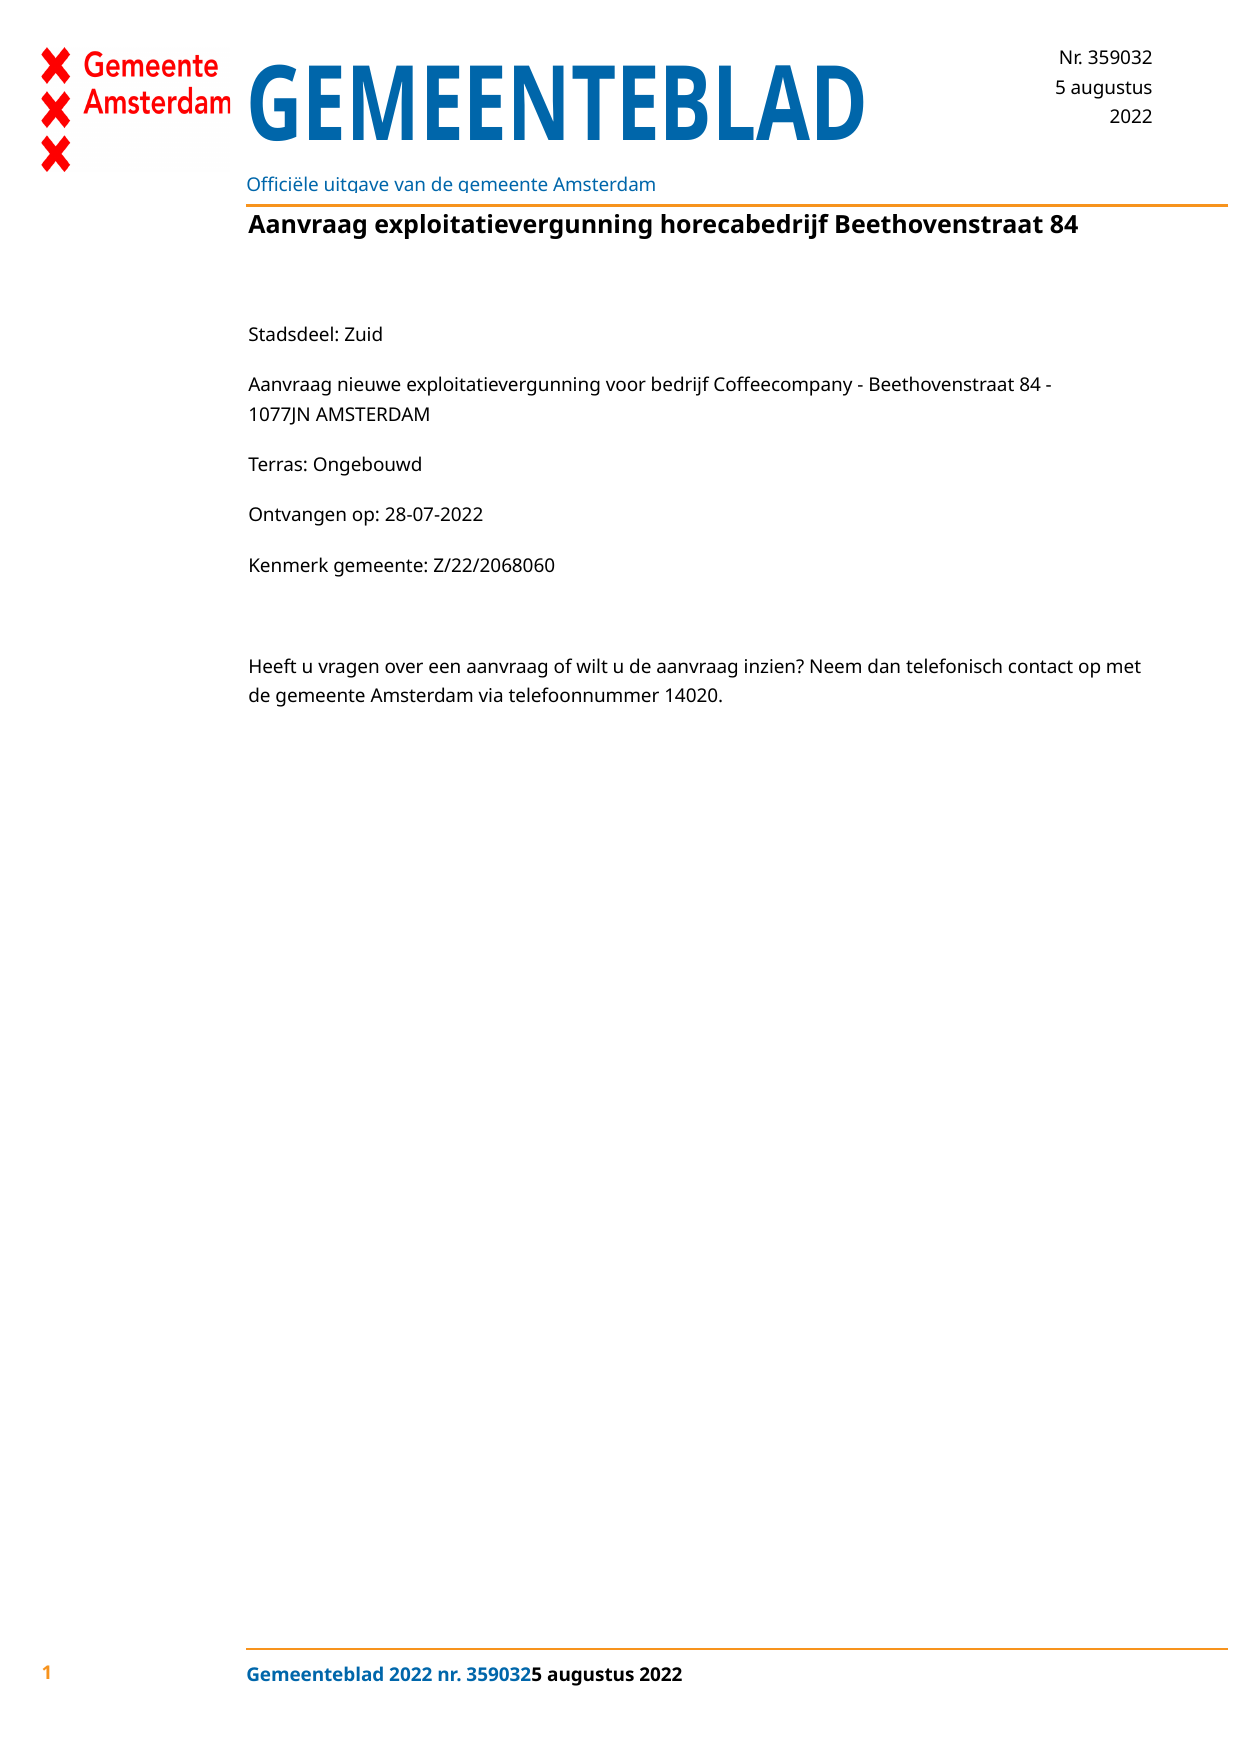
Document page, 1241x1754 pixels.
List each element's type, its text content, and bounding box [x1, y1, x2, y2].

text Kenmerk gemeente: Z/22/2068060 [248, 552, 1152, 578]
text Aanvraag exploitatievergunning horecabedrijf Beethovenstraat 84 [248, 207, 1152, 241]
text Ontvangen op: 28-07-2022 [248, 502, 1152, 527]
text Heeft u vragen over een aanvraag of wilt u de aanvraag inzien? Neem dan telefonisch contact op met de gemeente Amsterdam via telefoonnummer 14020. [248, 653, 1152, 708]
picture [41, 47, 231, 172]
text Aanvraag nieuwe exploitatievergunning voor bedrijf Coffeecompany - Beethovenstraat 84 - 1077JN AMSTERDAM [248, 371, 1152, 426]
text Stadsdeel: Zuid [248, 321, 1152, 346]
text Terras: Ongebouwd [248, 451, 1152, 477]
